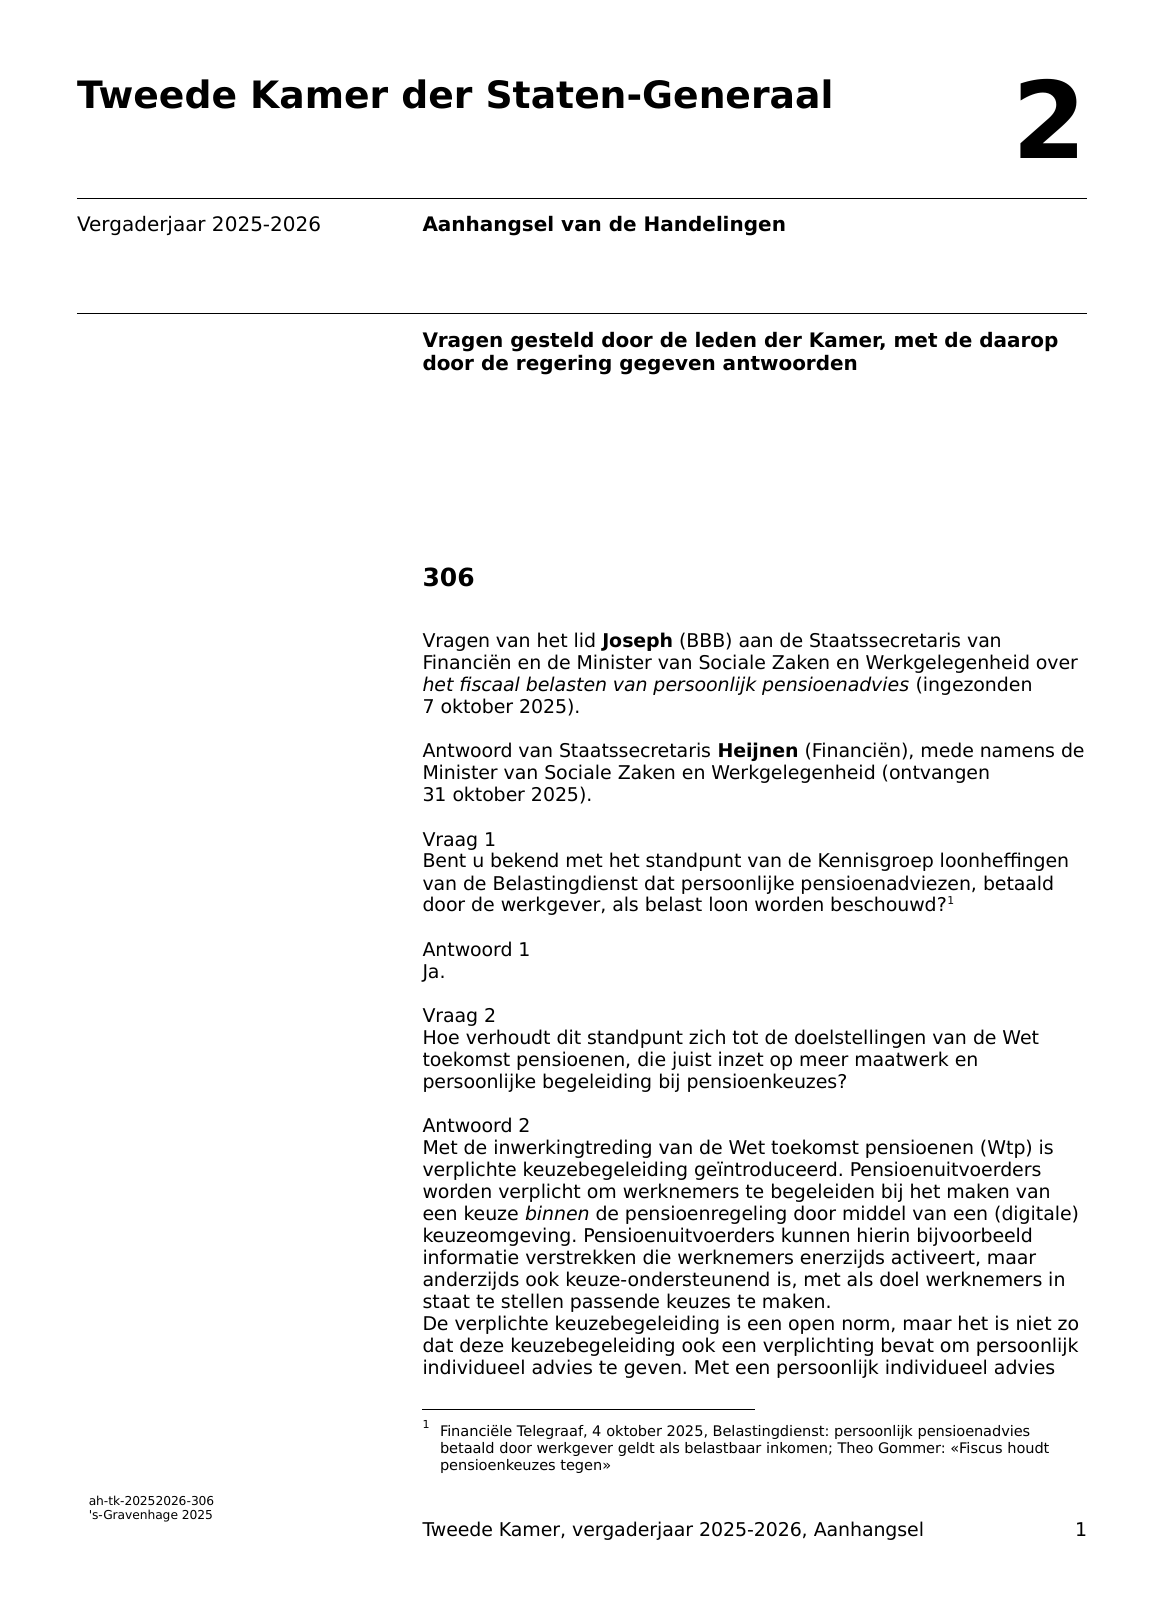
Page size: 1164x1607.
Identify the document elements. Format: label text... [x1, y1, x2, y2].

text Hoe verhoudt dit standpunt zich tot de doelstellingen van de Wet toekomst pensioenen, die juist inzet op meer maatwerk en persoonlijke begeleiding bij pensioenkeuzes? [422, 1027, 1087, 1093]
table_header 2 [886, 59, 1087, 198]
text 306 [422, 563, 1087, 592]
text Vragen van het lid Joseph (BBB) aan de Staatssecretaris van Financiën en de Minister van Sociale Zaken en Werkgelegenheid over het fiscaal belasten van persoonlijk pensioenadvies (ingezonden 7 oktober 2025). [422, 630, 1087, 718]
text Vraag 2 [422, 1005, 1087, 1027]
text ah-tk-20252026-306 [88, 1494, 323, 1508]
text Met de inwerkingtreding van de Wet toekomst pensioenen (Wtp) is verplichte keuzebegeleiding geïntroduceerd. Pensioenuitvoerders worden verplicht om werknemers te begeleiden bij het maken van een keuze binnen de pensioenregeling door middel van een (digitale) keuzeomgeving. Pensioenuitvoerders kunnen hierin bijvoorbeeld informatie verstrekken die werknemers enerzijds activeert, maar anderzijds ook keuze-ondersteunend is, met als doel werknemers in staat te stellen passende keuzes te maken. [422, 1137, 1087, 1313]
table_cell Aanhangsel van de Handelingen [422, 199, 1087, 313]
table_cell Vragen gesteld door de leden der Kamer, met de daarop door de regering gegeven antwoorden [422, 314, 1087, 375]
text Vraag 1 [422, 828, 1087, 850]
text 's-Gravenhage 2025 [88, 1508, 323, 1522]
table_cell [77, 314, 422, 375]
text Bent u bekend met het standpunt van de Kennisgroep loonheffingen van de Belastingdienst dat persoonlijke pensioenadviezen, betaald door de werkgever, als belast loon worden beschouwd? [422, 850, 1087, 916]
text Financiële Telegraaf, 4 oktober 2025, Belastingdienst: persoonlijk pensioenadvies betaald door werkgever geldt als belastbaar inkomen; Theo Gommer: «Fiscus houdt pensioenkeuzes tegen» [422, 1418, 1087, 1474]
text Ja. [422, 961, 1087, 982]
table_header Tweede Kamer der Staten-Generaal [77, 59, 886, 198]
text Antwoord van Staatssecretaris Heijnen (Financiën), mede namens de Minister van Sociale Zaken en Werkgelegenheid (ontvangen 31 oktober 2025). [422, 740, 1087, 806]
text De verplichte keuzebegeleiding is een open norm, maar het is niet zo dat deze keuzebegeleiding ook een verplichting bevat om persoonlijk individueel advies te geven. Met een persoonlijk individueel advies [422, 1313, 1087, 1378]
table_cell Vergaderjaar 2025-2026 [77, 199, 422, 313]
text Antwoord 2 [422, 1115, 1087, 1137]
text Antwoord 1 [422, 938, 1087, 961]
